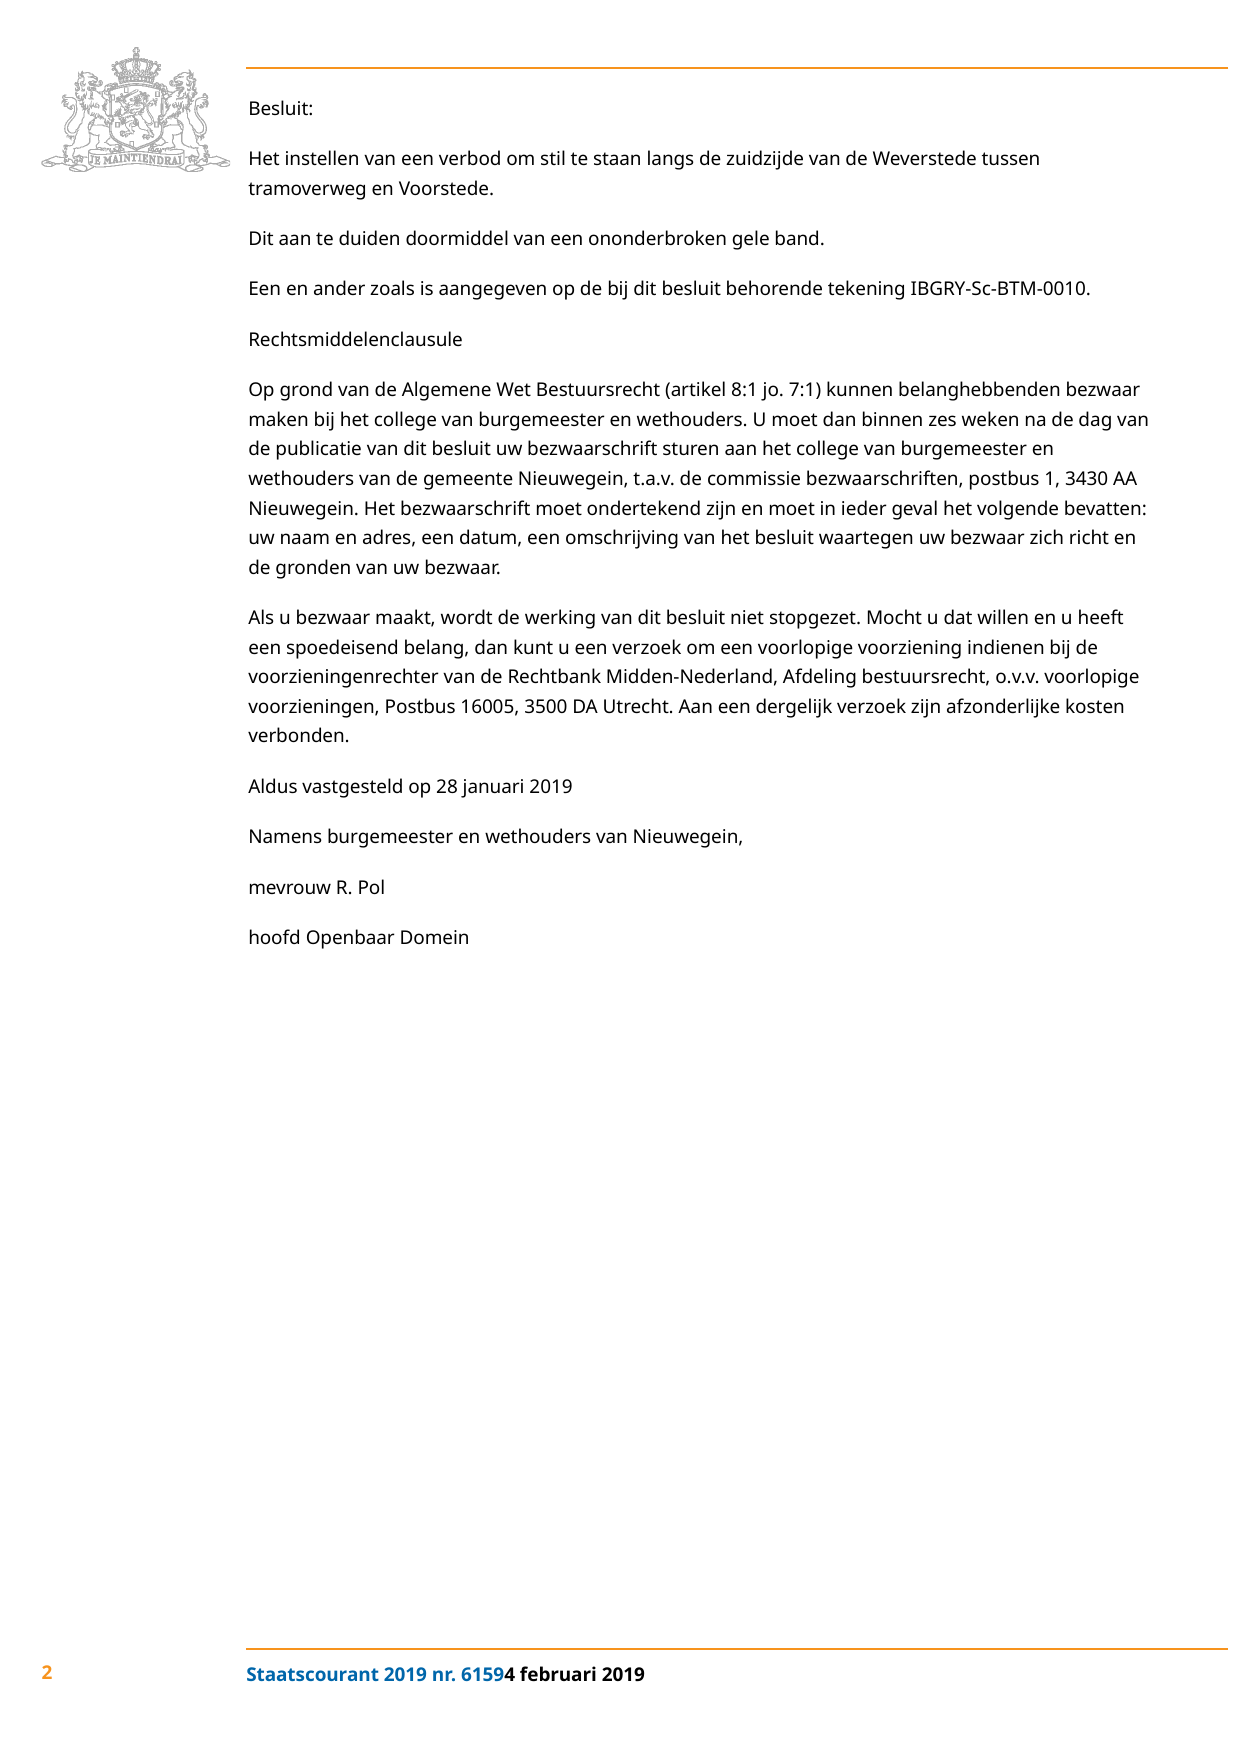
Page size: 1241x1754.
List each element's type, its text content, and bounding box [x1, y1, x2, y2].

text Dit aan te duiden doormiddel van een ononderbroken gele band. [248, 225, 1152, 251]
text hoofd Openbaar Domein [248, 924, 1152, 950]
text Namens burgemeester en wethouders van Nieuwegein, [248, 823, 1152, 849]
text Het instellen van een verbod om stil te staan langs de zuidzijde van de Weverstede tussen tramoverweg en Voorstede. [248, 145, 1152, 201]
picture [41, 47, 231, 172]
text Een en ander zoals is aangegeven op de bij dit besluit behorende tekening IBGRY-Sc-BTM-0010. [248, 276, 1152, 301]
text Op grond van de Algemene Wet Bestuursrecht (artikel 8:1 jo. 7:1) kunnen belanghebbenden bezwaar maken bij het college van burgemeester en wethouders. U moet dan binnen zes weken na de dag van de publicatie van dit besluit uw bezwaarschrift sturen aan het college van burgemeester en wethouders van de gemeente Nieuwegein, t.a.v. de commissie bezwaarschriften, postbus 1, 3430 AA Nieuwegein. Het bezwaarschrift moet ondertekend zijn en moet in ieder geval het volgende bevatten: uw naam en adres, een datum, een omschrijving van het besluit waartegen uw bezwaar zich richt en de gronden van uw bezwaar. [248, 376, 1152, 580]
text Rechtsmiddelenclausule [248, 326, 1152, 352]
text Besluit: [248, 95, 1152, 121]
text mevrouw R. Pol [248, 874, 1152, 900]
text Als u bezwaar maakt, wordt de werking van dit besluit niet stopgezet. Mocht u dat willen en u heeft een spoedeisend belang, dan kunt u een verzoek om een voorlopige voorziening indienen bij de voorzieningenrechter van de Rechtbank Midden-Nederland, Afdeling bestuursrecht, o.v.v. voorlopige voorzieningen, Postbus 16005, 3500 DA Utrecht. Aan een dergelijk verzoek zijn afzonderlijke kosten verbonden. [248, 604, 1152, 748]
text Aldus vastgesteld op 28 januari 2019 [248, 773, 1152, 799]
